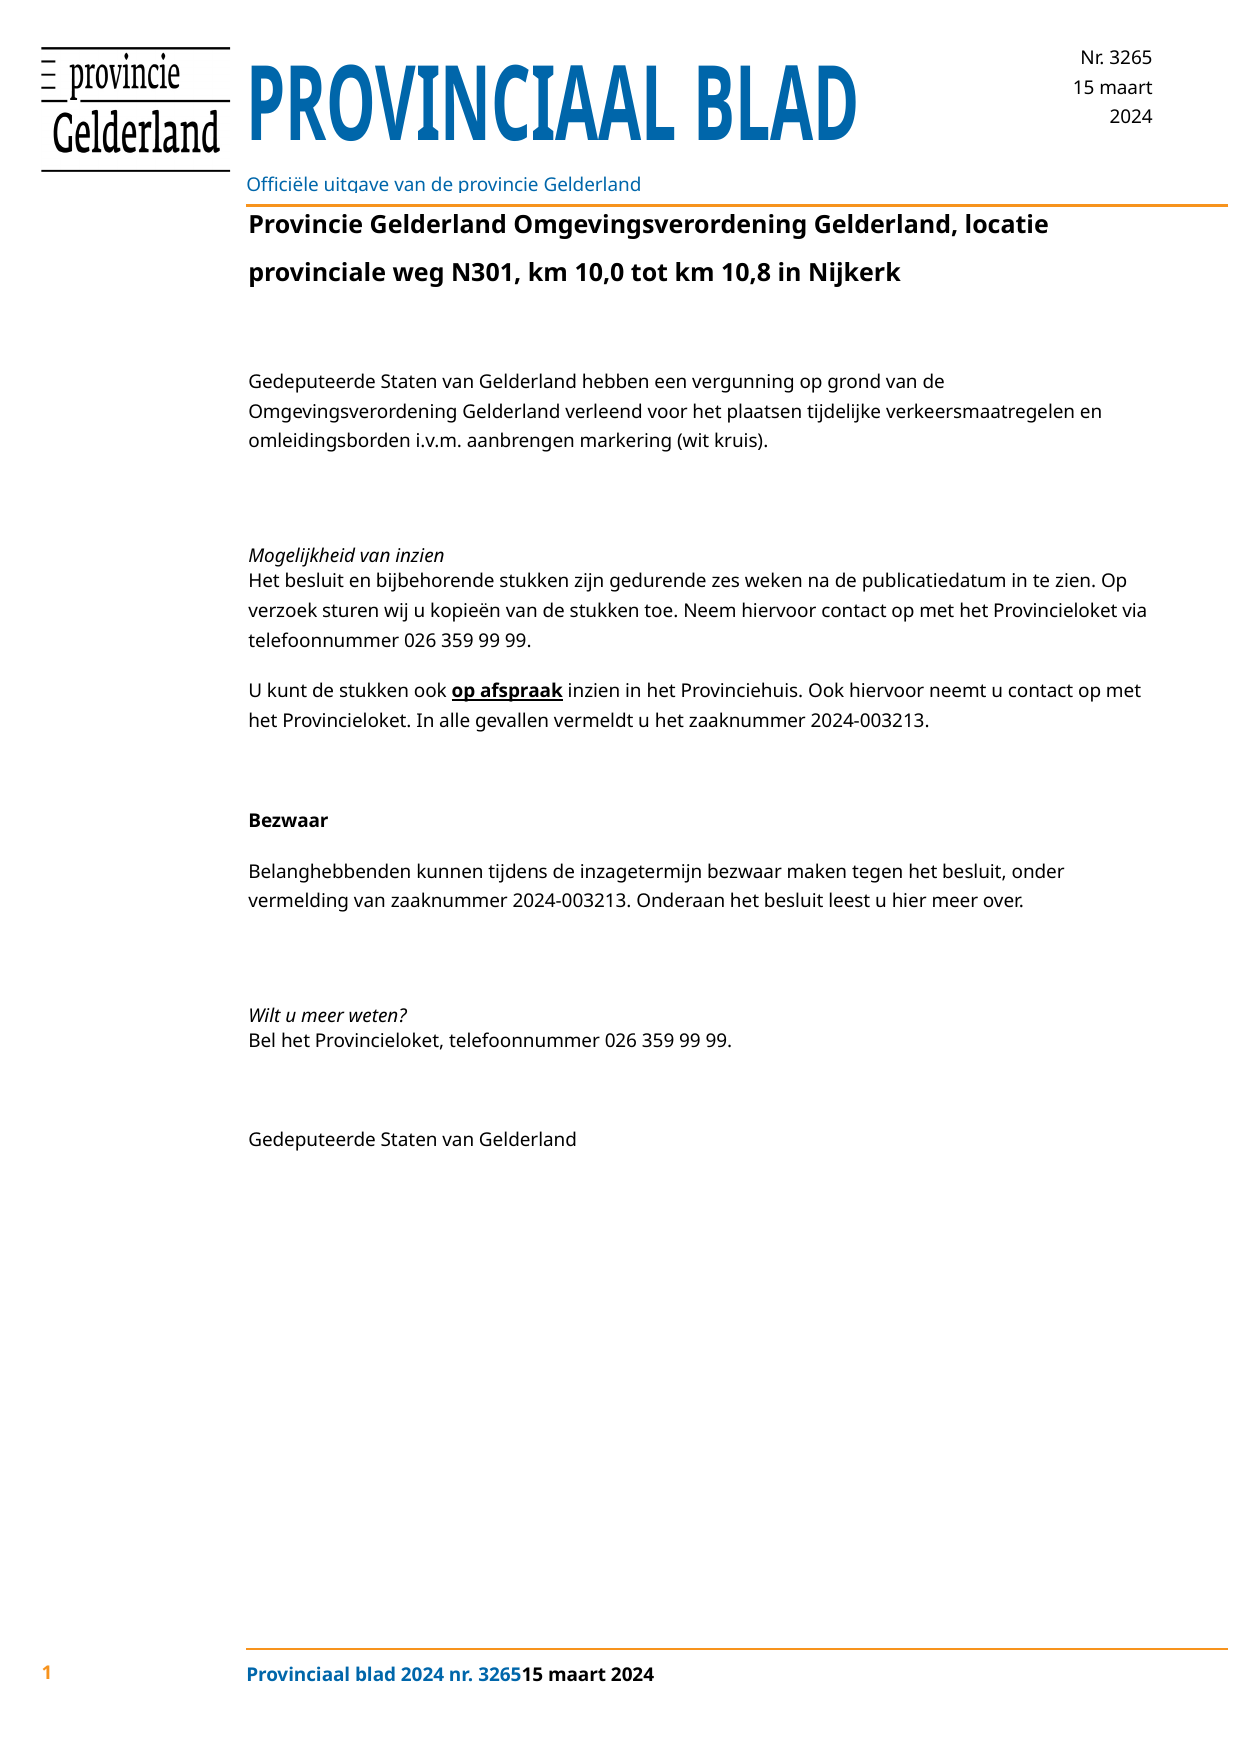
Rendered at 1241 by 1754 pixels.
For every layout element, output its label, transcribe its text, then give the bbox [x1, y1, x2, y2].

text Gedeputeerde Staten van Gelderland hebben een vergunning op grond van de Omgevingsverordening Gelderland verleend voor het plaatsen tijdelijke verkeersmaatregelen en omleidingsborden i.v.m. aanbrengen markering (wit kruis). [248, 368, 1152, 453]
text Bel het Provincieloket, telefoonnummer 026 359 99 99. [248, 1028, 1152, 1053]
text Het besluit en bijbehorende stukken zijn gedurende zes weken na de publicatiedatum in te zien. Op verzoek sturen wij u kopieën van de stukken toe. Neem hiervoor contact op met het Provincieloket via telefoonnummer 026 359 99 99. [248, 568, 1152, 652]
picture [41, 47, 231, 172]
text Provincie Gelderland Omgevingsverordening Gelderland, locatie provinciale weg N301, km 10,0 tot km 10,8 in Nijkerk [248, 207, 1152, 288]
text U kunt de stukken ook op afspraak inzien in het Provinciehuis. Ook hiervoor neemt u contact op met het Provincieloket. In alle gevallen vermeldt u het zaaknummer 2024-003213. [248, 677, 1152, 732]
text Bezwaar [248, 808, 1152, 833]
text Belanghebbenden kunnen tijdens de inzagetermijn bezwaar maken tegen het besluit, onder vermelding van zaaknummer 2024-003213. Onderaan het besluit leest u hier meer over. [248, 858, 1152, 913]
text Wilt u meer weten? [248, 1002, 1152, 1028]
text Mogelijkheid van inzien [248, 542, 1152, 568]
text Gedeputeerde Staten van Gelderland [248, 1126, 1152, 1152]
